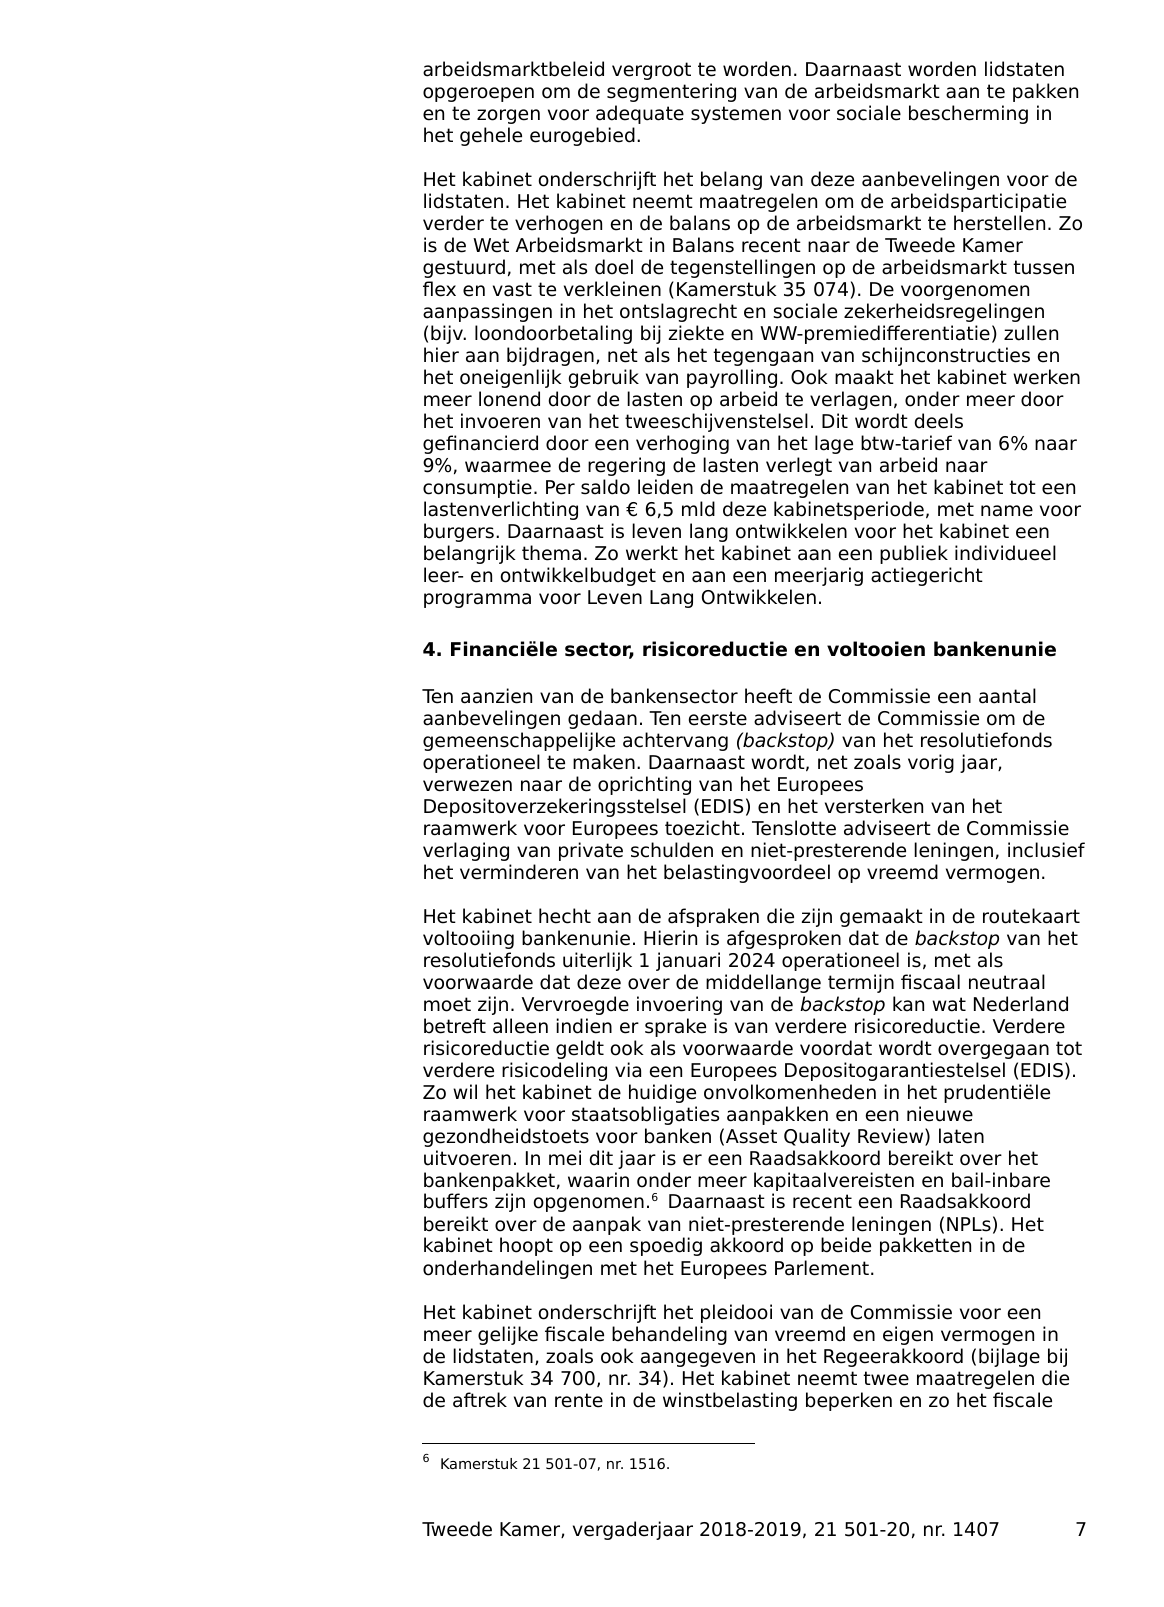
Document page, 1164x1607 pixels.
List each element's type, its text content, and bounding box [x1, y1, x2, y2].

text Kamerstuk 21 501-07, nr. 1516. [422, 1452, 1087, 1474]
text Ten aanzien van de bankensector heeft de Commissie een aantal aanbevelingen gedaan. Ten eerste adviseert de Commissie om de gemeenschappelijke achtervang (backstop) van het resolutiefonds operationeel te maken. Daarnaast wordt, net zoals vorig jaar, verwezen naar de oprichting van het Europees Depositoverzekeringsstelsel (EDIS) en het versterken van het raamwerk voor Europees toezicht. Tenslotte adviseert de Commissie verlaging van private schulden en niet-presterende leningen, inclusief het verminderen van het belastingvoordeel op vreemd vermogen. [422, 686, 1087, 883]
text arbeidsmarktbeleid vergroot te worden. Daarnaast worden lidstaten opgeroepen om de segmentering van de arbeidsmarkt aan te pakken en te zorgen voor adequate systemen voor sociale bescherming in het gehele eurogebied. [422, 59, 1087, 147]
text Het kabinet onderschrijft het pleidooi van de Commissie voor een meer gelijke fiscale behandeling van vreemd en eigen vermogen in de lidstaten, zoals ook aangegeven in het Regeerakkoord (bijlage bij Kamerstuk 34 700, nr. 34). Het kabinet neemt twee maatregelen die de aftrek van rente in de winstbelasting beperken en zo het fiscale [422, 1302, 1087, 1411]
subtitle 4. Financiële sector, risicoreductie en voltooien bankenunie [422, 639, 1087, 661]
text Het kabinet onderschrijft het belang van deze aanbevelingen voor de lidstaten. Het kabinet neemt maatregelen om de arbeidsparticipatie verder te verhogen en de balans op de arbeidsmarkt te herstellen. Zo is de Wet Arbeidsmarkt in Balans recent naar de Tweede Kamer gestuurd, met als doel de tegenstellingen op de arbeidsmarkt tussen flex en vast te verkleinen (Kamerstuk 35 074). De voorgenomen aanpassingen in het ontslagrecht en sociale zekerheidsregelingen (bijv. loondoorbetaling bij ziekte en WW-premiedifferentiatie) zullen hier aan bijdragen, net als het tegengaan van schijnconstructies en het oneigenlijk gebruik van payrolling. Ook maakt het kabinet werken meer lonend door de lasten op arbeid te verlagen, onder meer door het invoeren van het tweeschijvenstelsel. Dit wordt deels gefinancierd door een verhoging van het lage btw-tarief van 6% naar 9%, waarmee de regering de lasten verlegt van arbeid naar consumptie. Per saldo leiden de maatregelen van het kabinet tot een lastenverlichting van € 6,5 mld deze kabinetsperiode, met name voor burgers. Daarnaast is leven lang ontwikkelen voor het kabinet een belangrijk thema. Zo werkt het kabinet aan een publiek individueel leer- en ontwikkelbudget en aan een meerjarig actiegericht programma voor Leven Lang Ontwikkelen. [422, 169, 1087, 609]
text Het kabinet hecht aan de afspraken die zijn gemaakt in de routekaart voltooiing bankenunie. Hierin is afgesproken dat de backstop van het resolutiefonds uiterlijk 1 januari 2024 operationeel is, met als voorwaarde dat deze over de middellange termijn fiscaal neutraal moet zijn. Vervroegde invoering van de backstop kan wat Nederland betreft alleen indien er sprake is van verdere risicoreductie. Verdere risicoreductie geldt ook als voorwaarde voordat wordt overgegaan tot verdere risicodeling via een Europees Depositogarantiestelsel (EDIS). Zo wil het kabinet de huidige onvolkomenheden in het prudentiële raamwerk voor staatsobligaties aanpakken en een nieuwe gezondheidstoets voor banken (Asset Quality Review) laten uitvoeren. In mei dit jaar is er een Raadsakkoord bereikt over het bankenpakket, waarin onder meer kapitaalvereisten en bail-inbare buffers zijn opgenomen. Daarnaast is recent een Raadsakkoord bereikt over de aanpak van niet-presterende leningen (NPLs). Het kabinet hoopt op een spoedig akkoord op beide pakketten in de onderhandelingen met het Europees Parlement. [422, 906, 1087, 1279]
